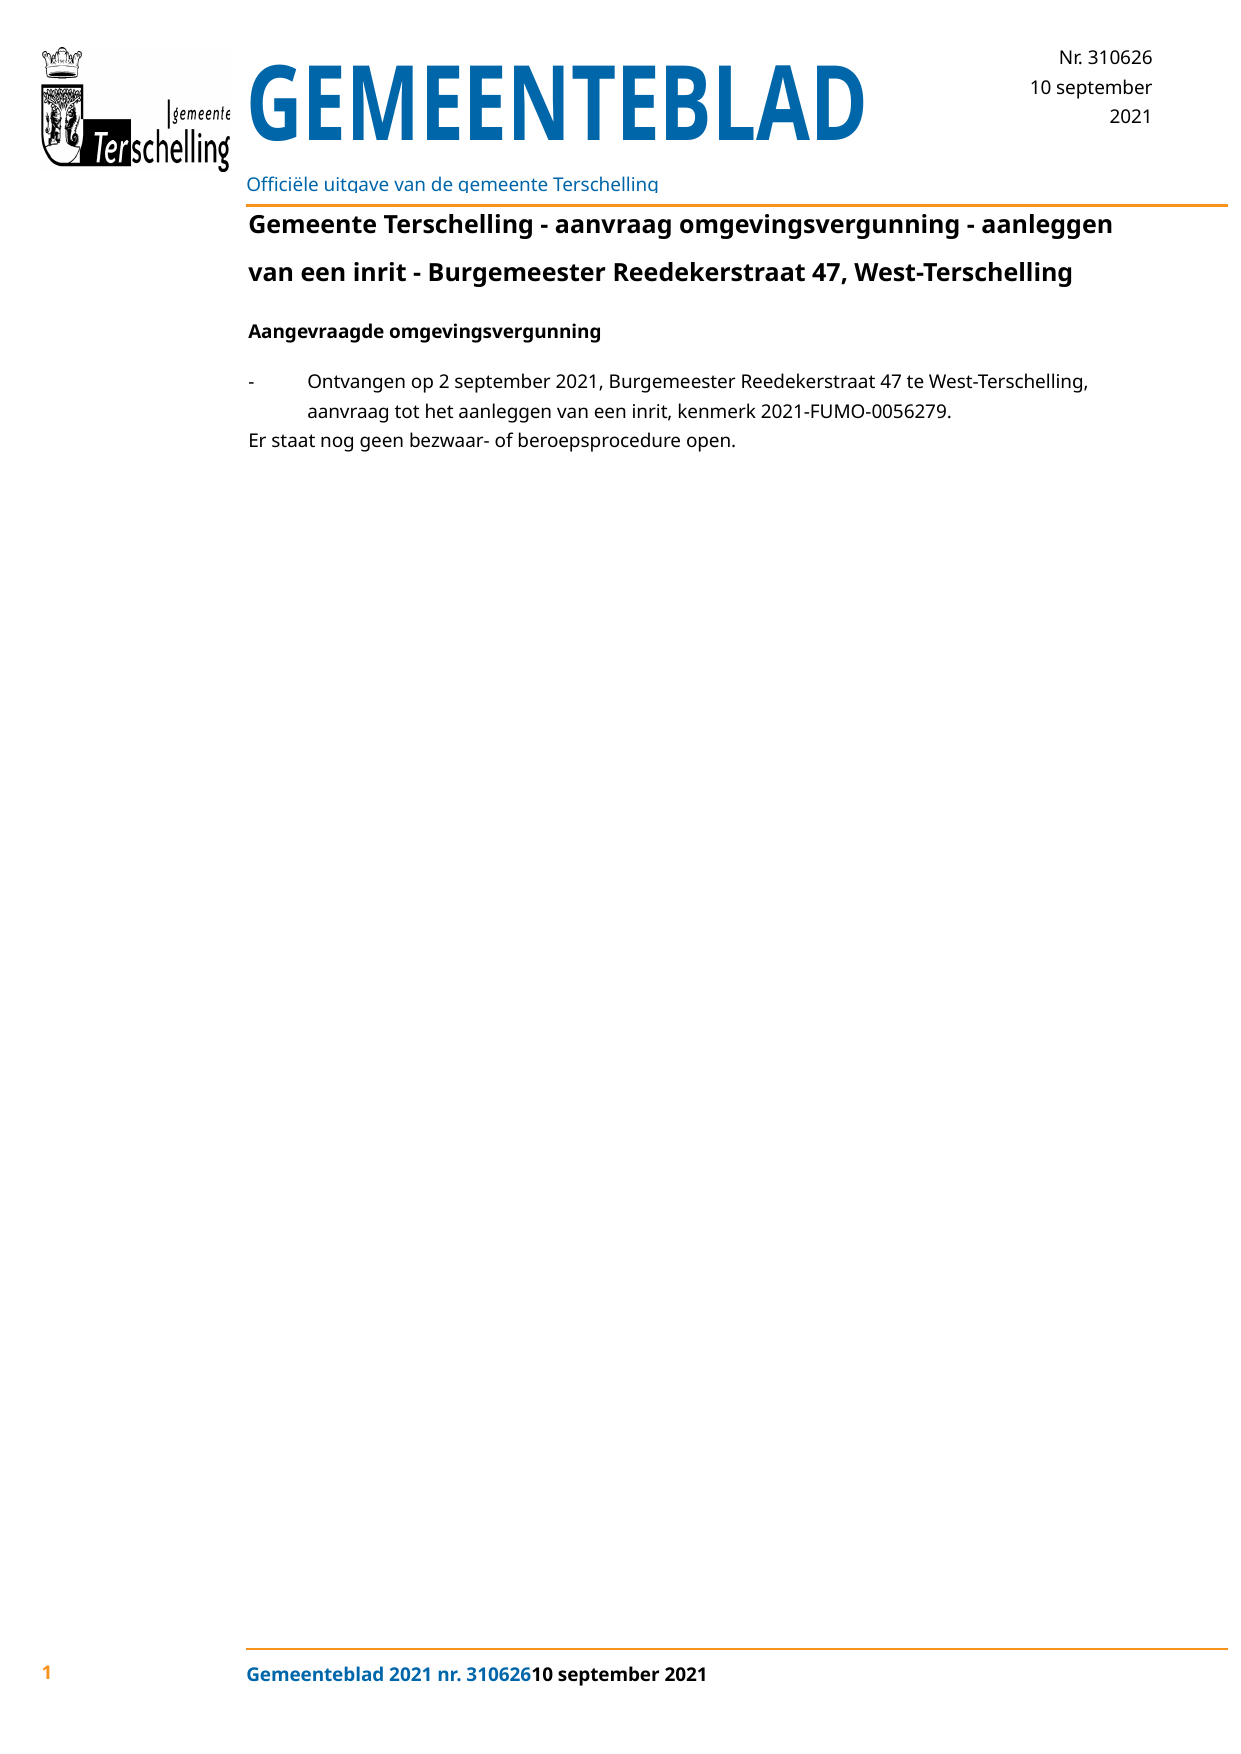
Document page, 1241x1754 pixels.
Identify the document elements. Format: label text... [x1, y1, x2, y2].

text Aangevraagde omgevingsvergunning [248, 318, 1152, 344]
text Er staat nog geen bezwaar- of beroepsprocedure open. [248, 427, 1152, 453]
picture [41, 47, 231, 172]
list Ontvangen op 2 september 2021, Burgemeester Reedekerstraat 47 te West-Terschelling, aanvraag tot het aanleggen van een inrit, kenmerk 2021-FUMO-0056279. [248, 368, 1152, 424]
text Gemeente Terschelling - aanvraag omgevingsvergunning - aanleggen van een inrit - Burgemeester Reedekerstraat 47, West-Terschelling [248, 207, 1152, 288]
